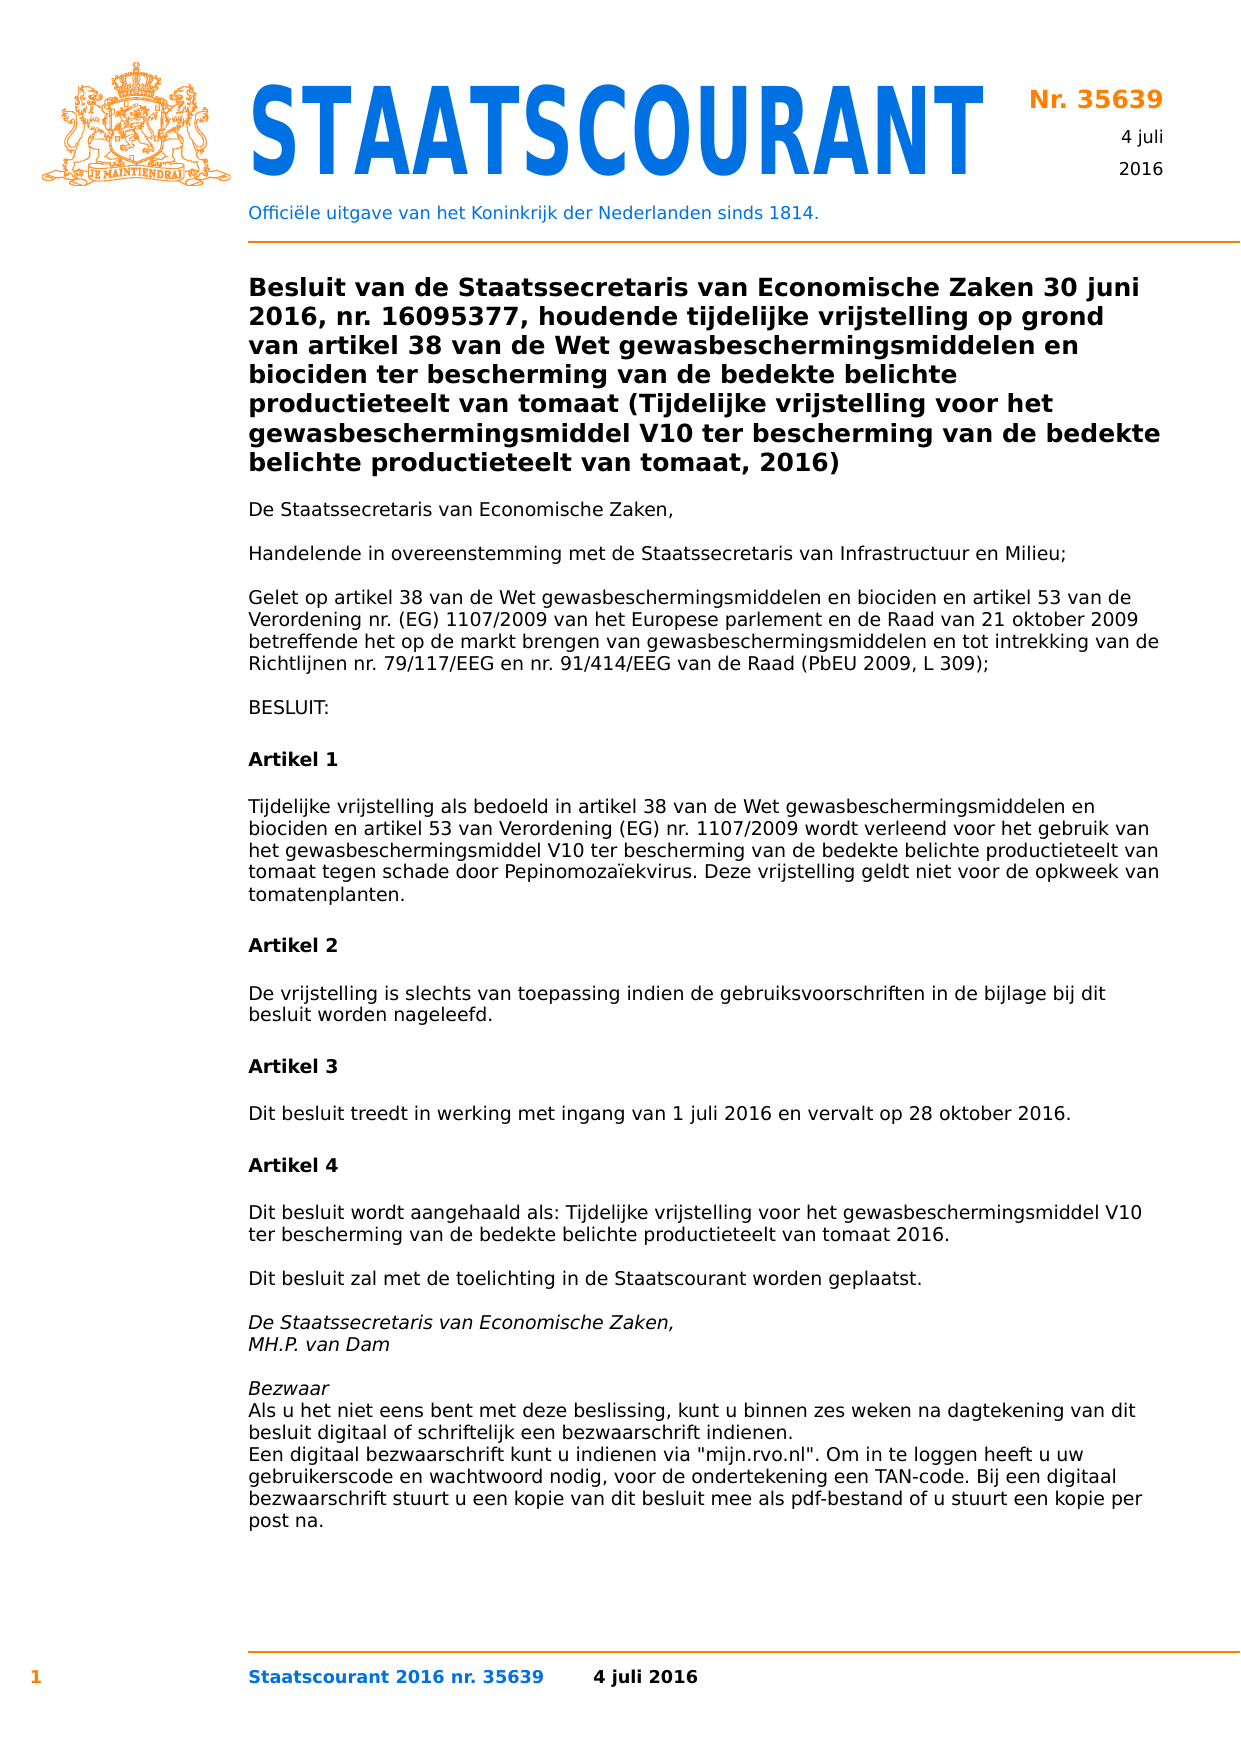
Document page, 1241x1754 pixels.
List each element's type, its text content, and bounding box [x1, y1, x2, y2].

text Dit besluit wordt aangehaald als: Tijdelijke vrijstelling voor het gewasbeschermingsmiddel V10 ter bescherming van de bedekte belichte productieteelt van tomaat 2016. [248, 1202, 1163, 1246]
table_header [25, 62, 248, 241]
table_header STAATSCOURANT [248, 62, 998, 203]
text Gelet op artikel 38 van de Wet gewasbeschermingsmiddelen en biociden en artikel 53 van de Verordening nr. (EG) 1107/2009 van het Europese parlement en de Raad van 21 oktober 2009 betreffende het op de markt brengen van gewasbeschermingsmiddelen en tot intrekking van de Richtlijnen nr. 79/117/EEG en nr. 91/414/EEG van de Raad (PbEU 2009, L 309); [248, 587, 1163, 675]
text De vrijstelling is slechts van toepassing indien de gebruiksvoorschriften in de bijlage bij dit besluit worden nageleefd. [248, 982, 1163, 1026]
subtitle Besluit van de Staatssecretaris van Economische Zaken 30 juni 2016, nr. 16095377, houdende tijdelijke vrijstelling op grond van artikel 38 van de Wet gewasbeschermingsmiddelen en biociden ter bescherming van de bedekte belichte productieteelt van tomaat (Tijdelijke vrijstelling voor het gewasbeschermingsmiddel V10 ter bescherming van de bedekte belichte productieteelt van tomaat, 2016) [248, 273, 1163, 477]
text Tijdelijke vrijstelling als bedoeld in artikel 38 van de Wet gewasbeschermingsmiddelen en biociden en artikel 53 van Verordening (EG) nr. 1107/2009 wordt verleend voor het gebruik van het gewasbeschermingsmiddel V10 ter bescherming van de bedekte belichte productieteelt van tomaat tegen schade door Pepinomozaïekvirus. Deze vrijstelling geldt niet voor de opkweek van tomatenplanten. [248, 796, 1163, 905]
subtitle Artikel 2 [248, 935, 1163, 957]
text De Staatssecretaris van Economische Zaken, MH.P. van Dam [248, 1312, 1163, 1356]
text Dit besluit treedt in werking met ingang van 1 juli 2016 en vervalt op 28 oktober 2016. [248, 1103, 1163, 1125]
text De Staatssecretaris van Economische Zaken, [248, 499, 1163, 521]
table_cell 2016 [998, 153, 1240, 203]
subtitle Artikel 4 [248, 1155, 1163, 1177]
text Als u het niet eens bent met deze beslissing, kunt u binnen zes weken na dagtekening van dit besluit digitaal of schriftelijk een bezwaarschrift indienen. [248, 1400, 1163, 1444]
subtitle Artikel 3 [248, 1056, 1163, 1078]
text Dit besluit zal met de toelichting in de Staatscourant worden geplaatst. [248, 1268, 1163, 1290]
table_header Nr. 35639 [998, 62, 1240, 121]
text Een digitaal bezwaarschrift kunt u indienen via "mijn.rvo.nl". Om in te loggen heeft u uw gebruikerscode en wachtwoord nodig, voor de ondertekening een TAN-code. Bij een digitaal bezwaarschrift stuurt u een kopie van dit besluit mee als pdf-bestand of u stuurt een kopie per post na. [248, 1444, 1163, 1532]
table_cell 4 juli [998, 121, 1240, 153]
table_cell Officiële uitgave van het Koninkrijk der Nederlanden sinds 1814. [248, 203, 1240, 241]
picture [41, 62, 231, 186]
text BESLUIT: [248, 697, 1163, 718]
text Handelende in overeenstemming met de Staatssecretaris van Infrastructuur en Milieu; [248, 543, 1163, 565]
subtitle Artikel 1 [248, 748, 1163, 771]
text Bezwaar [248, 1378, 1163, 1400]
